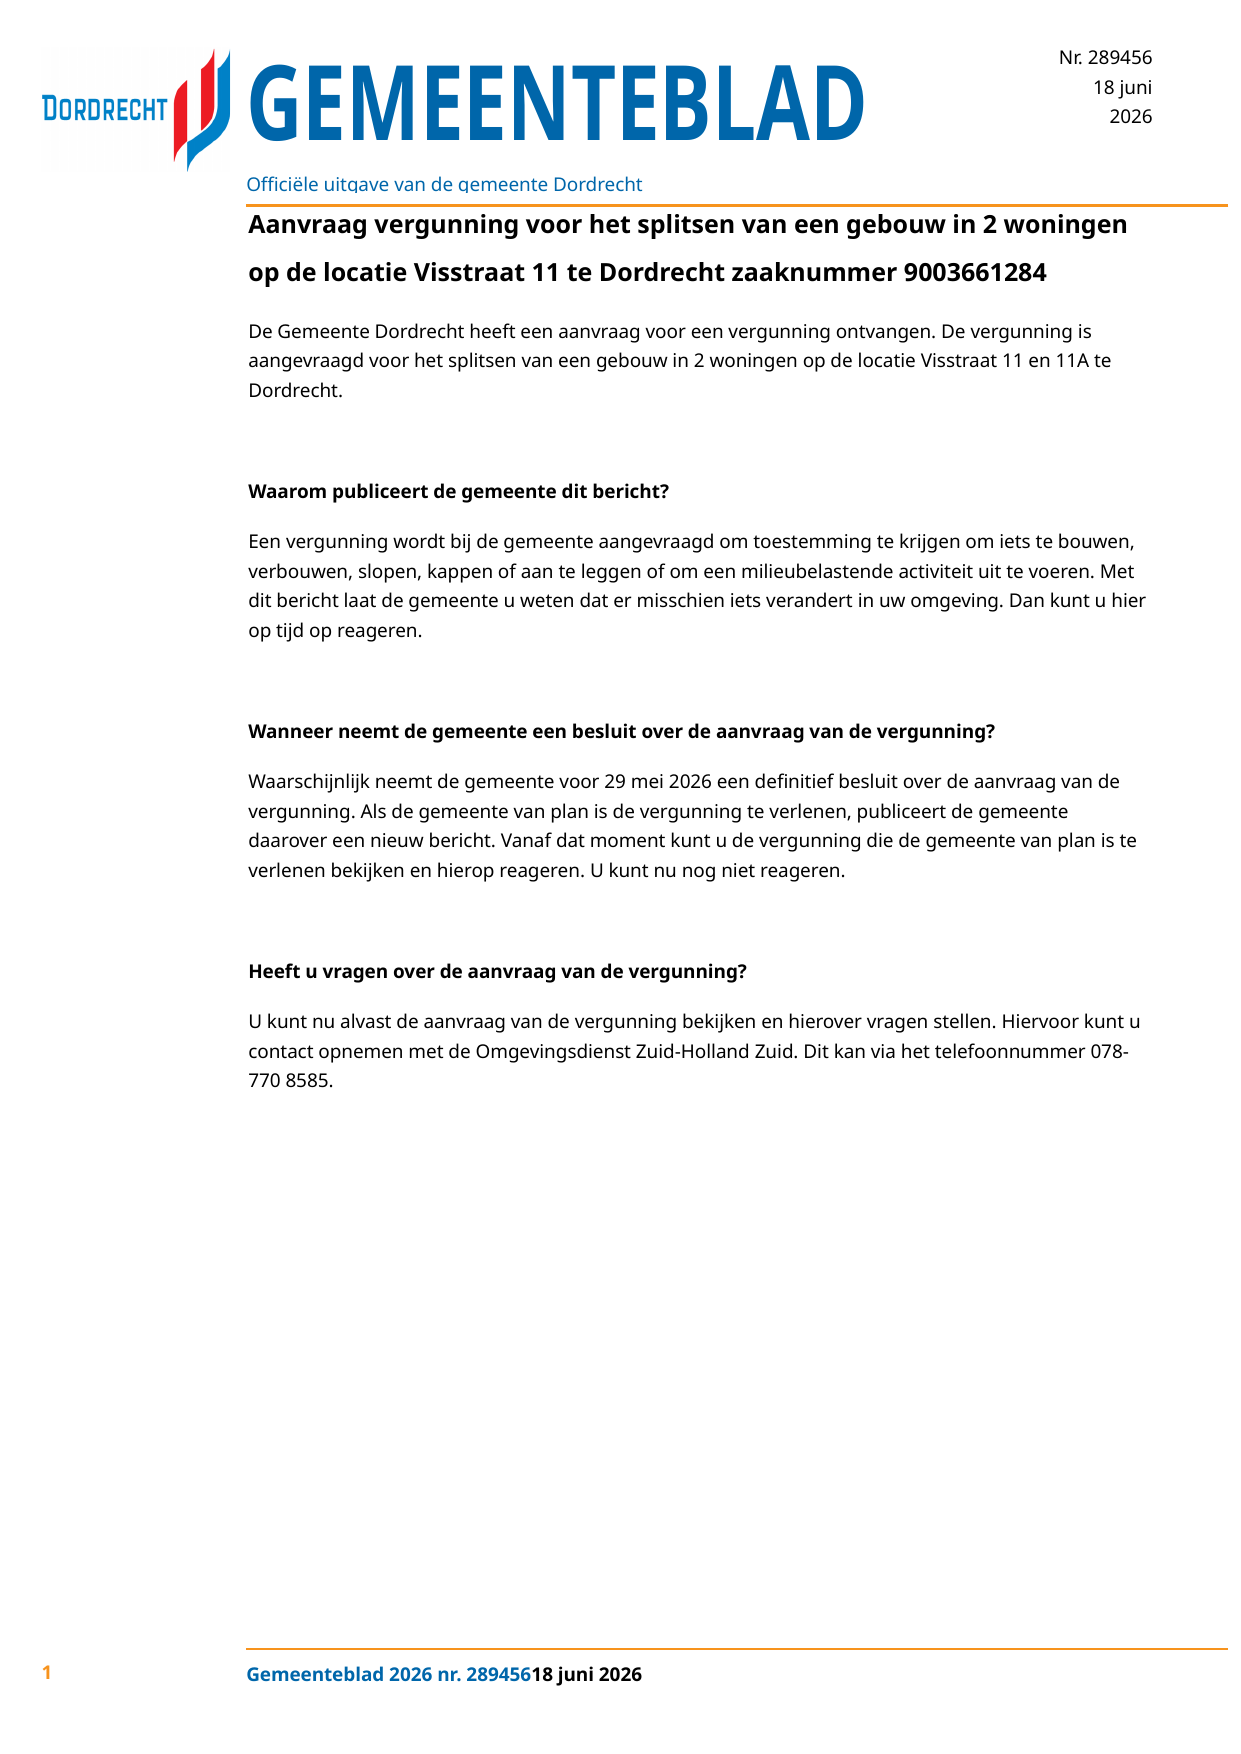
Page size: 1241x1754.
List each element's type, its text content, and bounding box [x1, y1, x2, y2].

text Waarschijnlijk neemt de gemeente voor 29 mei 2026 een definitief besluit over de aanvraag van de vergunning. Als de gemeente van plan is de vergunning te verlenen, publiceert de gemeente daarover een nieuw bericht. Vanaf dat moment kunt u de vergunning die de gemeente van plan is te verlenen bekijken en hierop reageren. U kunt nu nog niet reageren. [248, 768, 1152, 883]
text U kunt nu alvast de aanvraag van de vergunning bekijken en hierover vragen stellen. Hiervoor kunt u contact opnemen met de Omgevingsdienst Zuid-Holland Zuid. Dit kan via het telefoonnummer 078-770 8585. [248, 1008, 1152, 1093]
text Heeft u vragen over de aanvraag van de vergunning? [248, 958, 1152, 984]
text Een vergunning wordt bij de gemeente aangevraagd om toestemming te krijgen om iets te bouwen, verbouwen, slopen, kappen of aan te leggen of om een milieubelastende activiteit uit te voeren. Met dit bericht laat de gemeente u weten dat er misschien iets verandert in uw omgeving. Dan kunt u hier op tijd op reageren. [248, 528, 1152, 643]
text De Gemeente Dordrecht heeft een aanvraag voor een vergunning ontvangen. De vergunning is aangevraagd voor het splitsen van een gebouw in 2 woningen op de locatie Visstraat 11 en 11A te Dordrecht. [248, 318, 1152, 403]
text Waarom publiceert de gemeente dit bericht? [248, 478, 1152, 504]
text Aanvraag vergunning voor het splitsen van een gebouw in 2 woningen op de locatie Visstraat 11 te Dordrecht zaaknummer 9003661284 [248, 207, 1152, 288]
picture [41, 47, 231, 172]
text Wanneer neemt de gemeente een besluit over de aanvraag van de vergunning? [248, 718, 1152, 744]
